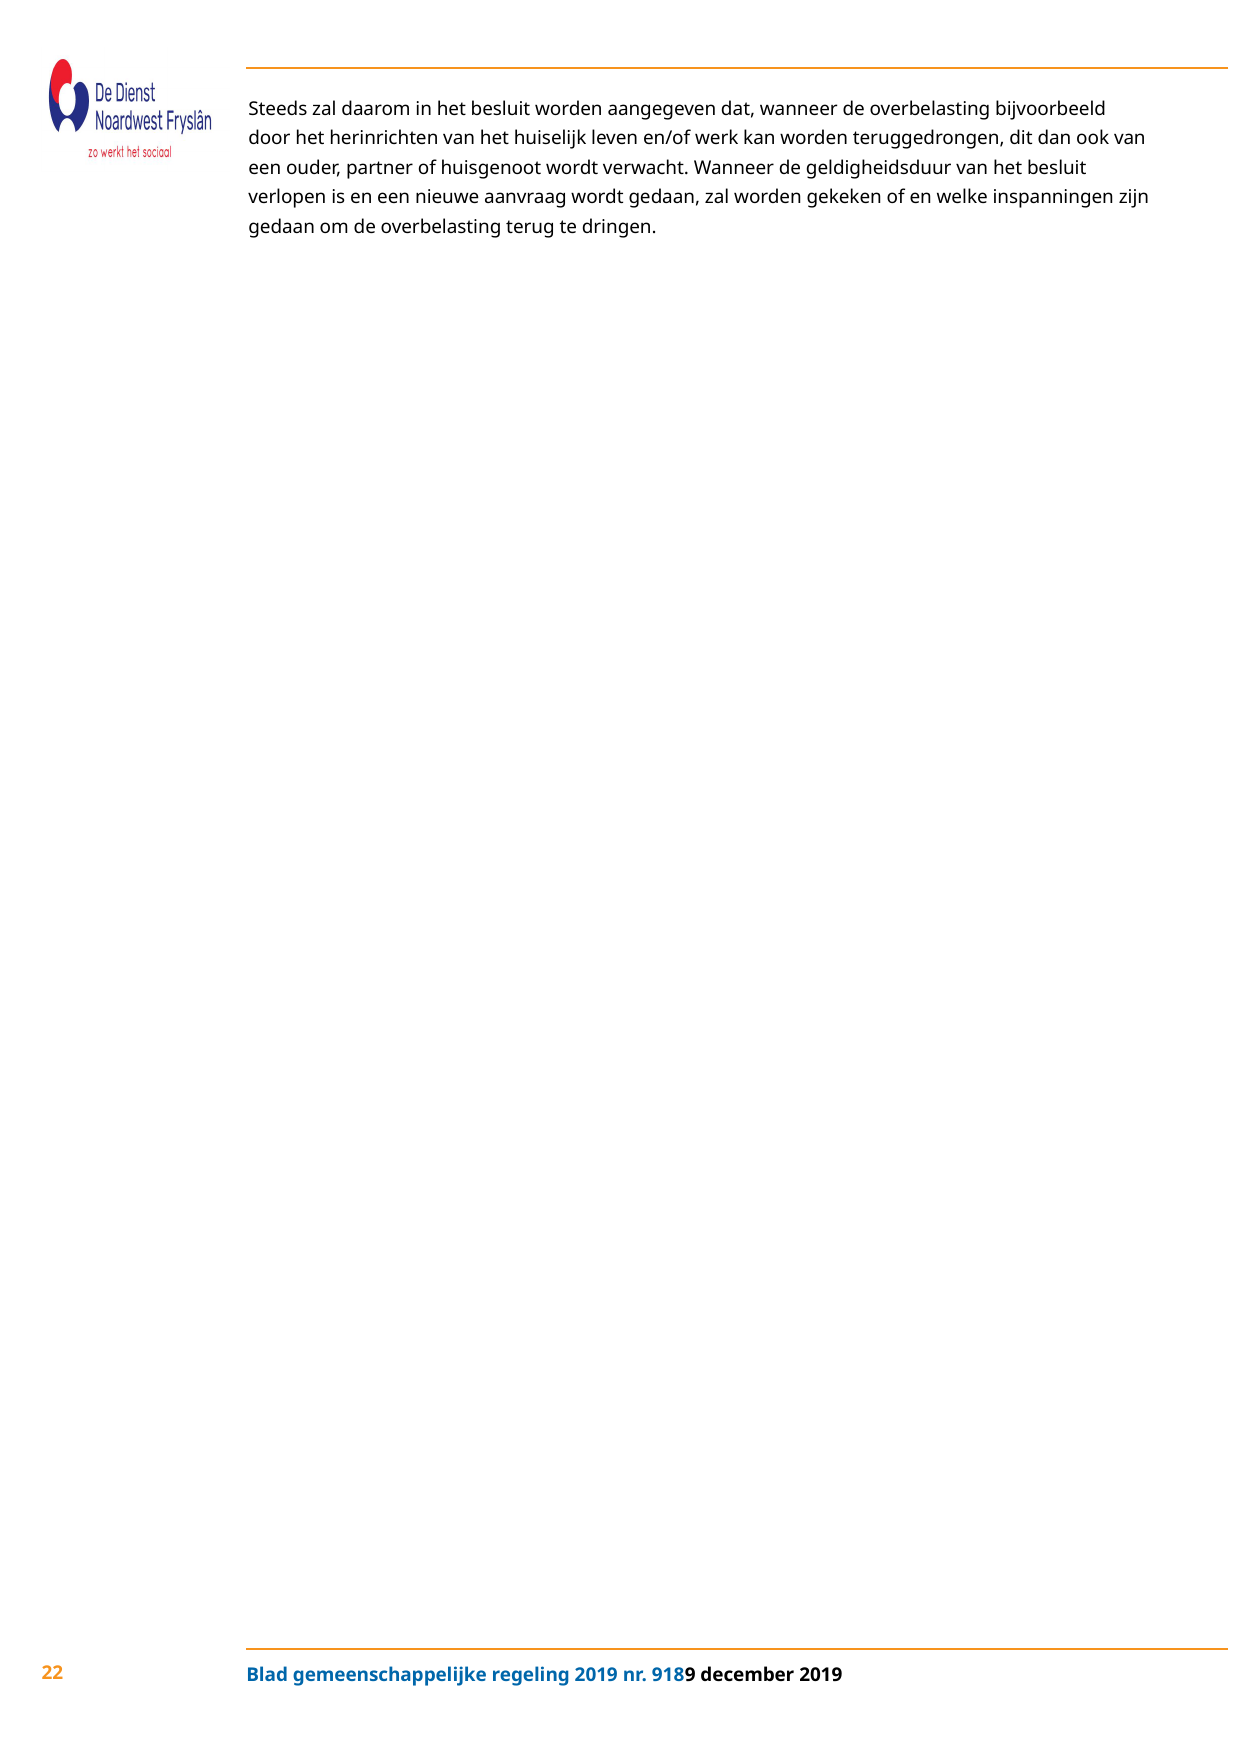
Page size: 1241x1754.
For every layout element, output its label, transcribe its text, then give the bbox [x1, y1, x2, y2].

text Steeds zal daarom in het besluit worden aangegeven dat, wanneer de overbelasting bijvoorbeeld door het herinrichten van het huiselijk leven en/of werk kan worden teruggedrongen, dit dan ook van een ouder, partner of huisgenoot wordt verwacht. Wanneer de geldigheidsduur van het besluit verlopen is en een nieuwe aanvraag wordt gedaan, zal worden gekeken of en welke inspanningen zijn gedaan om de overbelasting terug te dringen. [248, 95, 1152, 239]
picture [41, 47, 231, 172]
